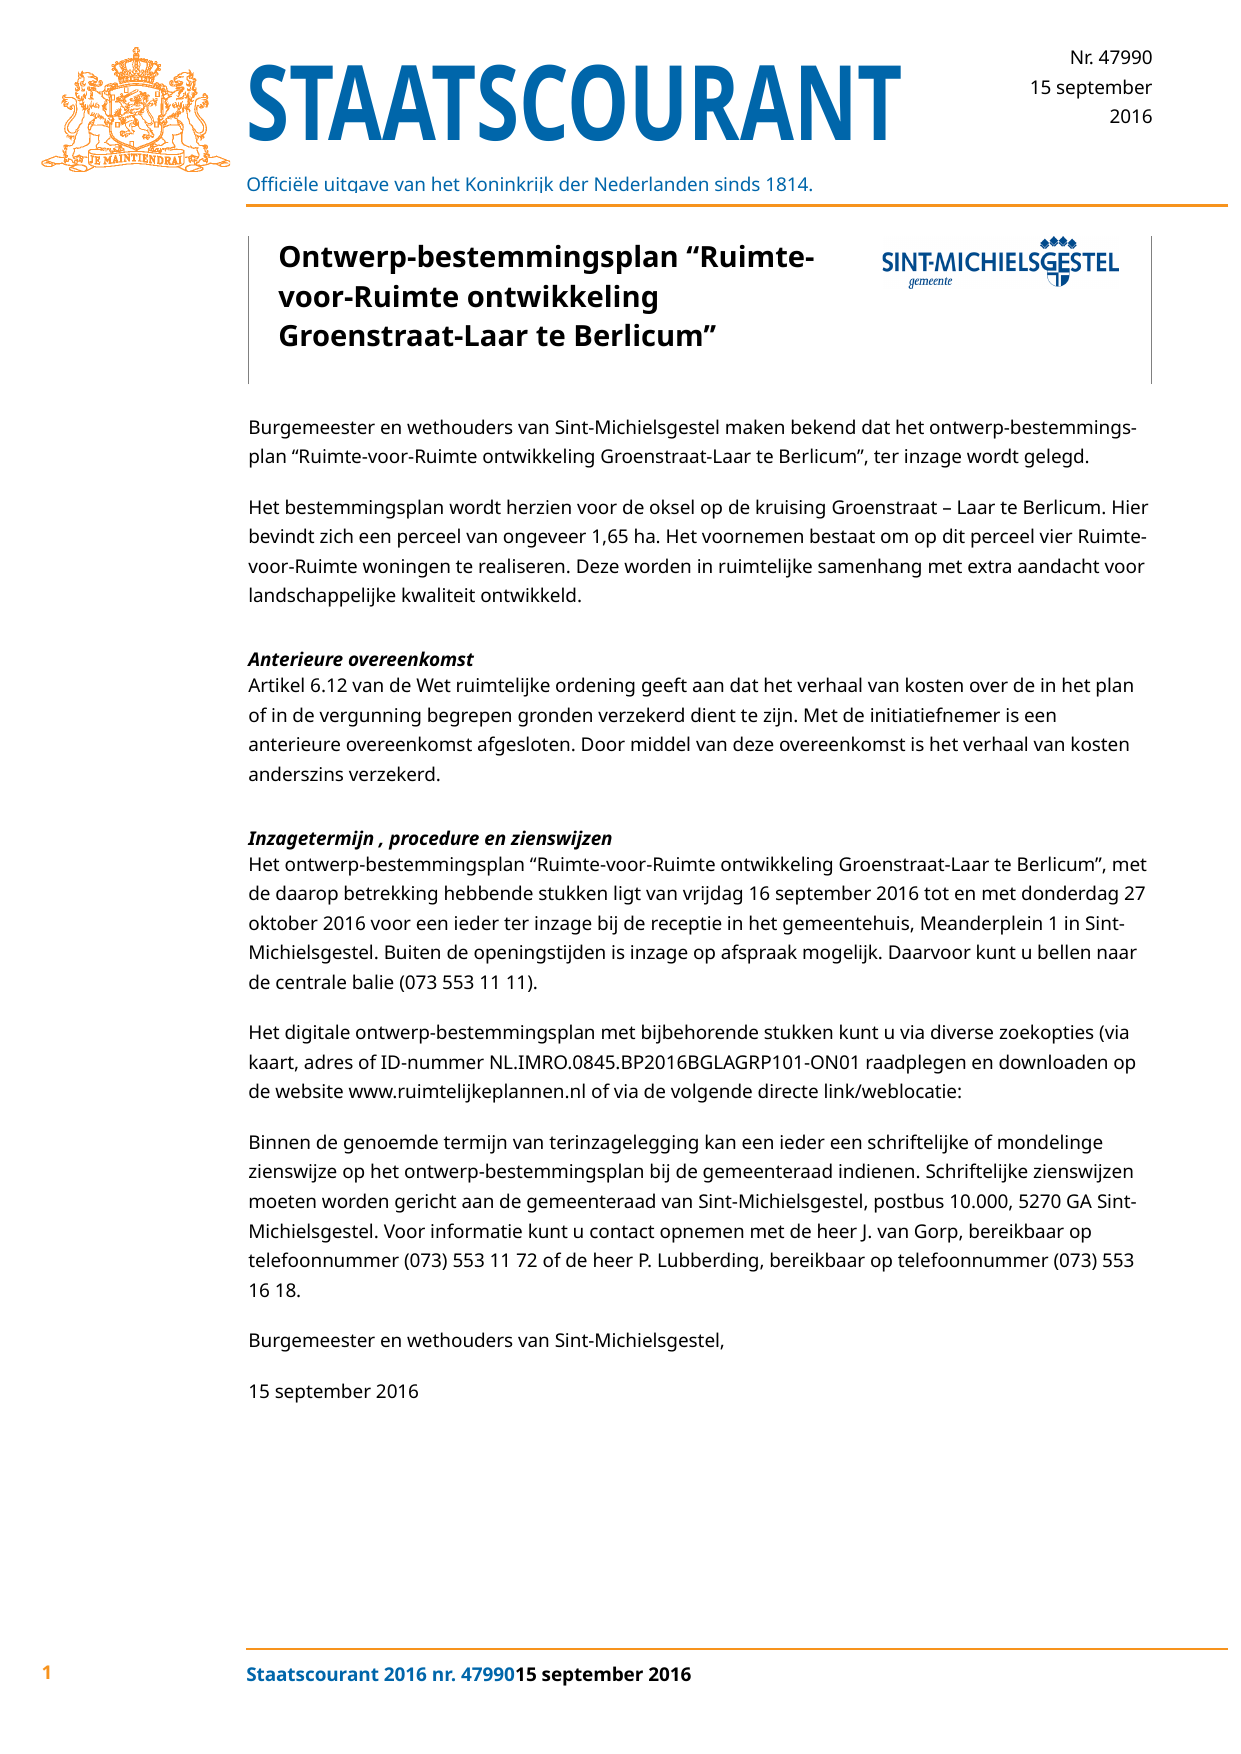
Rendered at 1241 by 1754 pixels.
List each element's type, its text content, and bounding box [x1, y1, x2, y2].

table_header Ontwerp-bestemmingsplan “Ruimte-voor-Ruimte ontwikkeling Groenstraat-Laar te Berlicum’’ [249, 236, 850, 384]
text Burgemeester en wethouders van Sint-Michielsgestel maken bekend dat het ontwerp-bestemmings-plan “Ruimte-voor-Ruimte ontwikkeling Groenstraat-Laar te Berlicum”, ter inzage wordt gelegd. [248, 414, 1152, 469]
text Binnen de genoemde termijn van terinzagelegging kan een ieder een schriftelijke of mondelinge zienswijze op het ontwerp-bestemmingsplan bij de gemeenteraad indienen. Schriftelijke zienswijzen moeten worden gericht aan de gemeenteraad van Sint-Michielsgestel, postbus 10.000, 5270 GA Sint-Michielsgestel. Voor informatie kunt u contact opnemen met de heer J. van Gorp, bereikbaar op telefoonnummer (073) 553 11 72 of de heer P. Lubberding, bereikbaar op telefoonnummer (073) 553 16 18. [248, 1129, 1152, 1303]
picture [41, 47, 231, 172]
picture [882, 236, 1119, 289]
text Het digitale ontwerp-bestemmingsplan met bijbehorende stukken kunt u via diverse zoekopties (via kaart, adres of ID-nummer NL.IMRO.0845.BP2016BGLAGRP101-ON01 raadplegen en downloaden op de website www.ruimtelijkeplannen.nl of via de volgende directe link/weblocatie: [248, 1019, 1152, 1104]
text Anterieure overeenkomst [248, 647, 1152, 672]
text Het bestemmingsplan wordt herzien voor de oksel op de kruising Groenstraat – Laar te Berlicum. Hier bevindt zich een perceel van ongeveer 1,65 ha. Het voornemen bestaat om op dit perceel vier Ruimte-voor-Ruimte woningen te realiseren. Deze worden in ruimtelijke samenhang met extra aandacht voor landschappelijke kwaliteit ontwikkeld. [248, 494, 1152, 608]
text 15 september 2016 [248, 1378, 1152, 1404]
table_header [850, 236, 1151, 384]
text Burgemeester en wethouders van Sint-Michielsgestel, [248, 1327, 1152, 1353]
text Inzagetermijn , procedure en zienswijzen [248, 825, 1152, 851]
text Artikel 6.12 van de Wet ruimtelijke ordening geeft aan dat het verhaal van kosten over de in het plan of in de vergunning begrepen gronden verzekerd dient te zijn. Met de initiatiefnemer is een anterieure overeenkomst afgesloten. Door middel van deze overeenkomst is het verhaal van kosten anderszins verzekerd. [248, 672, 1152, 787]
text Het ontwerp-bestemmingsplan “Ruimte-voor-Ruimte ontwikkeling Groenstraat-Laar te Berlicum”, met de daarop betrekking hebbende stukken ligt van vrijdag 16 september 2016 tot en met donderdag 27 oktober 2016 voor een ieder ter inzage bij de receptie in het gemeentehuis, Meanderplein 1 in Sint-Michielsgestel. Buiten de openingstijden is inzage op afspraak mogelijk. Daarvoor kunt u bellen naar de centrale balie (073 553 11 11). [248, 851, 1152, 995]
